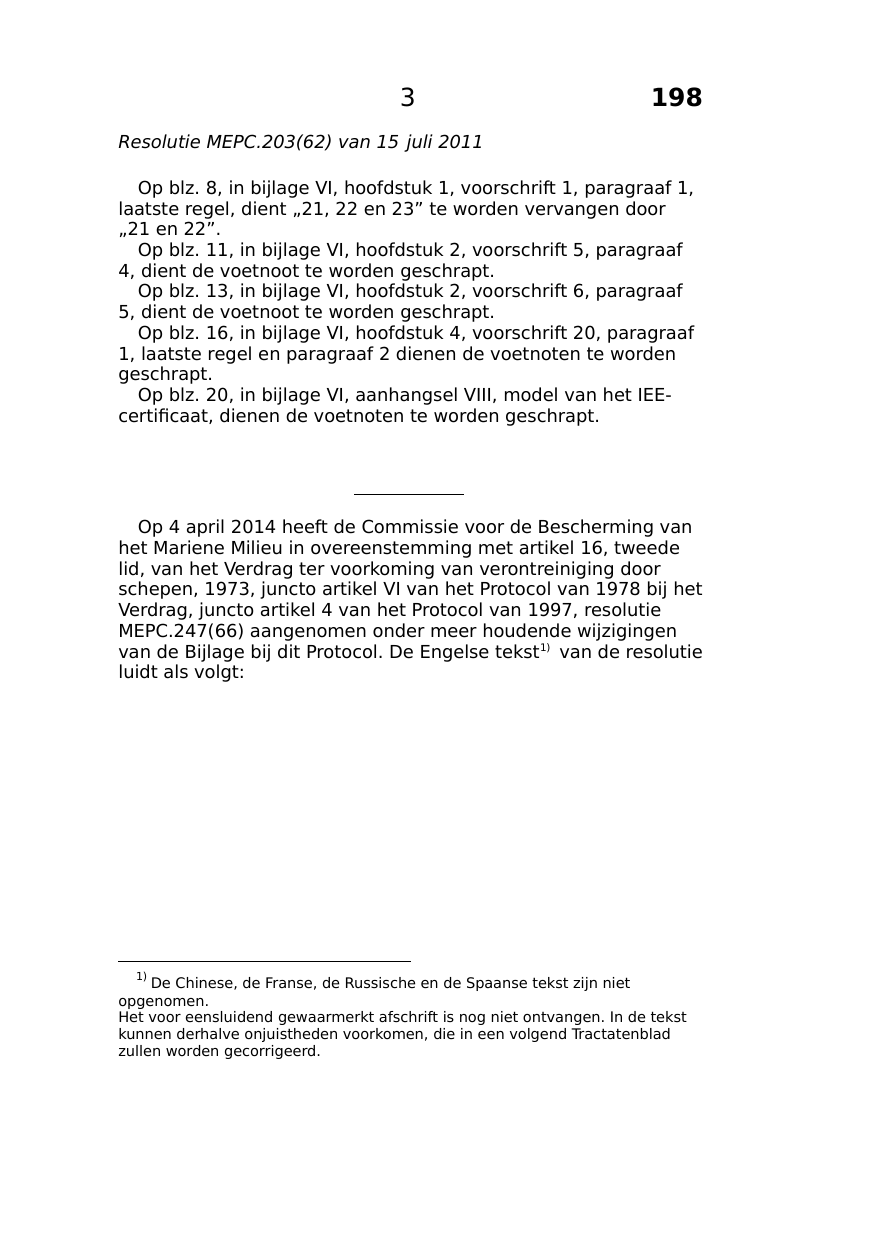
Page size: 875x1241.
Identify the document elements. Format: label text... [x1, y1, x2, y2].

text Op 4 april 2014 heeft de Commissie voor de Bescherming van het Mariene Milieu in overeenstemming met artikel 16, tweede lid, van het Verdrag ter voorkoming van verontreiniging door schepen, 1973, juncto artikel VI van het Protocol van 1978 bij het Verdrag, juncto artikel 4 van het Protocol van 1997, resolutie MEPC.247(66) aangenomen onder meer houdende wijzigingen van de Bijlage bij dit Protocol. De Engelse tekst van de resolutie luidt als volgt: [118, 517, 703, 683]
text Op blz. 8, in bijlage VI, hoofdstuk 1, voorschrift 1, paragraaf 1, laatste regel, dient „21, 22 en 23” te worden vervangen door „21 en 22”. [118, 178, 703, 240]
text Op blz. 16, in bijlage VI, hoofdstuk 4, voorschrift 20, paragraaf 1, laatste regel en paragraaf 2 dienen de voetnoten te worden geschrapt. [118, 323, 703, 385]
text Het voor eensluidend gewaarmerkt afschrift is nog niet ontvangen. In de tekst kunnen derhalve onjuistheden voorkomen, die in een volgend Tractatenblad zullen worden gecorrigeerd. [118, 1009, 703, 1060]
text Op blz. 13, in bijlage VI, hoofdstuk 2, voorschrift 6, paragraaf 5, dient de voetnoot te worden geschrapt. [118, 281, 703, 323]
text De Chinese, de Franse, de Russische en de Spaanse tekst zijn niet opgenomen. [118, 970, 703, 1009]
text Op blz. 20, in bijlage VI, aanhangsel VIII, model van het IEE-certificaat, dienen de voetnoten te worden geschrapt. [118, 385, 703, 426]
subtitle Resolutie MEPC.203(62) van 15 juli 2011 [118, 132, 703, 153]
text Op blz. 11, in bijlage VI, hoofdstuk 2, voorschrift 5, paragraaf 4, dient de voetnoot te worden geschrapt. [118, 240, 703, 281]
